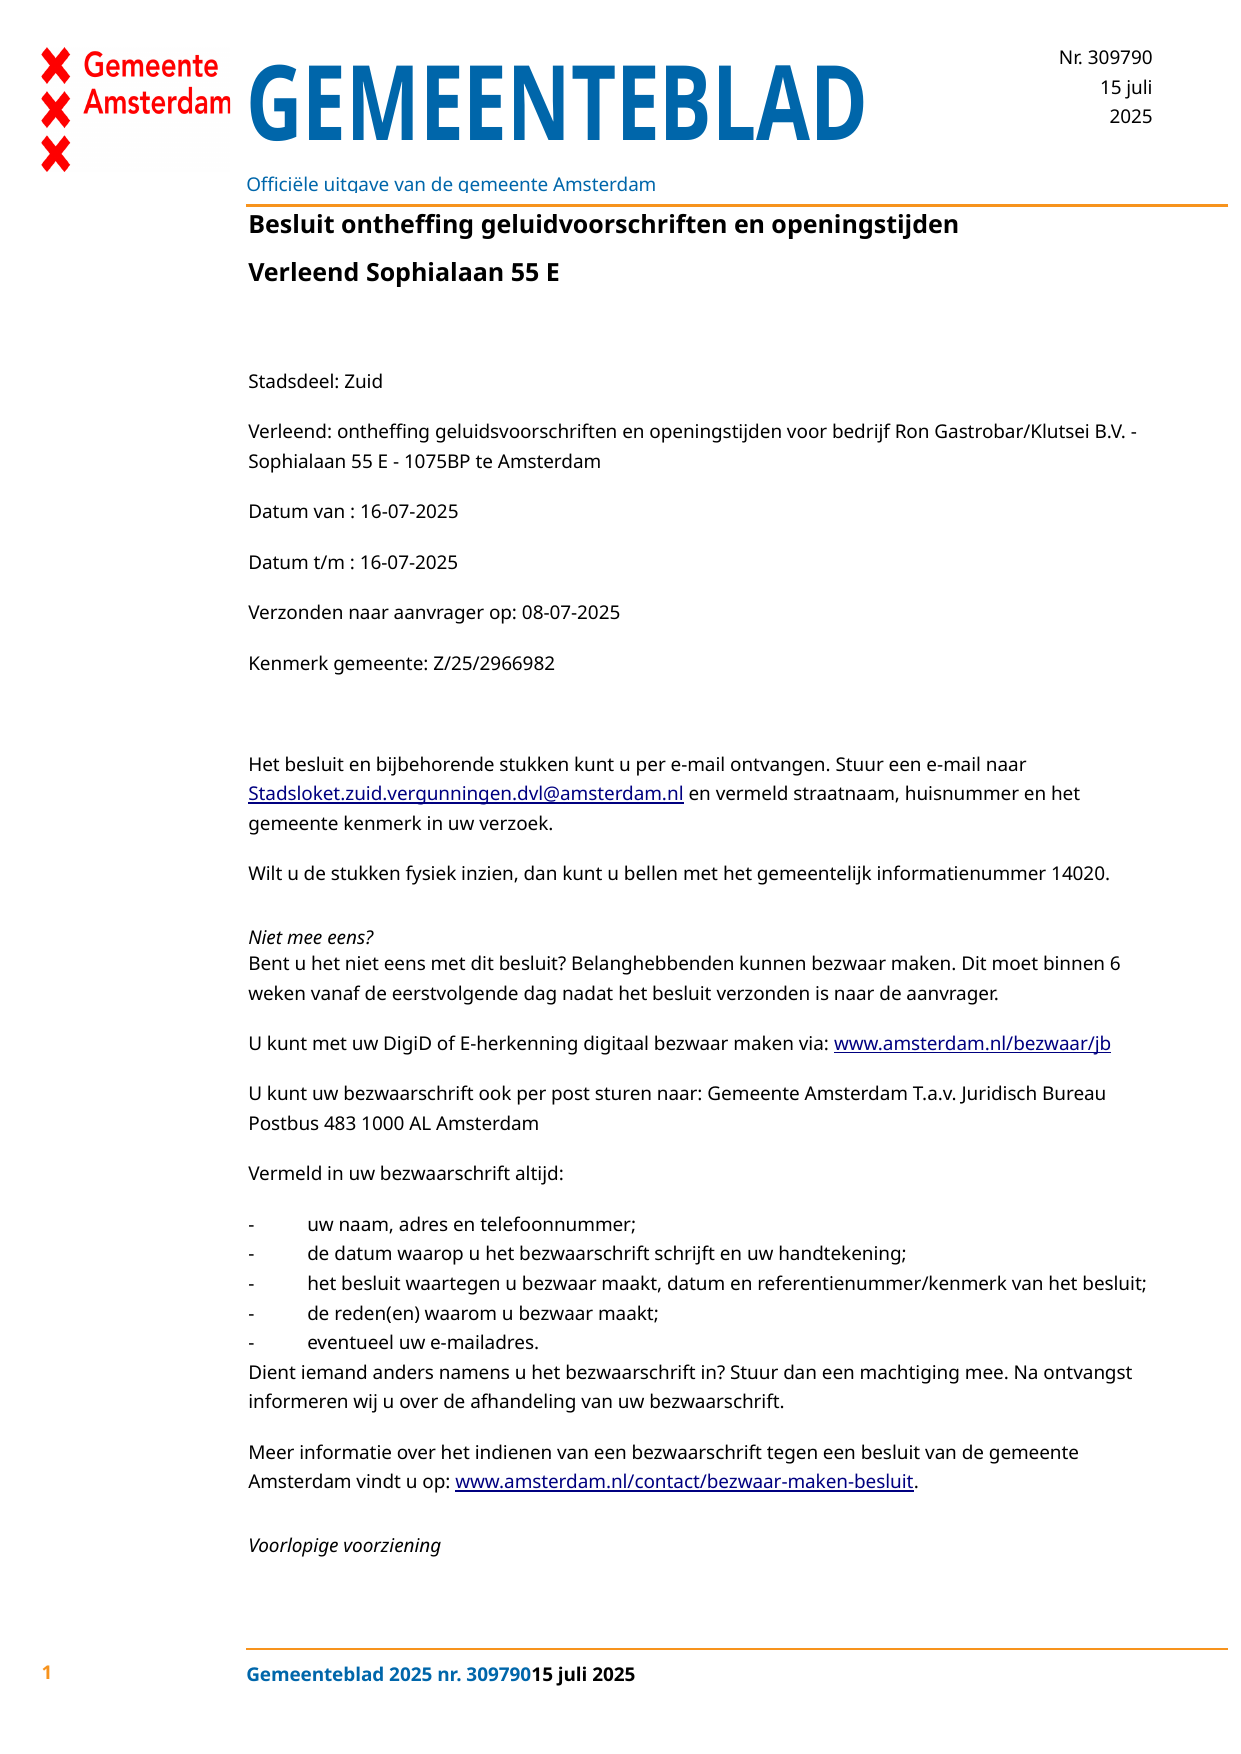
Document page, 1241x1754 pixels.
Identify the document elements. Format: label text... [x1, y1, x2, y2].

text Besluit ontheffing geluidvoorschriften en openingstijden Verleend Sophialaan 55 E [248, 207, 1152, 288]
text Het besluit en bijbehorende stukken kunt u per e-mail ontvangen. Stuur een e-mail naar Stadsloket.zuid.vergunningen.dvl@amsterdam.nl en vermeld straatnaam, huisnummer en het gemeente kenmerk in uw verzoek. [248, 751, 1152, 836]
text U kunt uw bezwaarschrift ook per post sturen naar: Gemeente Amsterdam T.a.v. Juridisch Bureau Postbus 483 1000 AL Amsterdam [248, 1081, 1152, 1136]
text Niet mee eens? [248, 924, 1152, 950]
text Datum t/m : 16-07-2025 [248, 549, 1152, 575]
list uw naam, adres en telefoonnummer; [248, 1211, 1152, 1237]
picture [41, 47, 231, 172]
text Vermeld in uw bezwaarschrift altijd: [248, 1161, 1152, 1186]
text Dient iemand anders namens u het bezwaarschrift in? Stuur dan een machtiging mee. Na ontvangst informeren wij u over de afhandeling van uw bezwaarschrift. [248, 1359, 1152, 1414]
text U kunt met uw DigiD of E-herkenning digitaal bezwaar maken via: www.amsterdam.nl/bezwaar/jb [248, 1030, 1152, 1056]
list het besluit waartegen u bezwaar maakt, datum en referentienummer/kenmerk van het besluit; [248, 1270, 1152, 1296]
text Verzonden naar aanvrager op: 08-07-2025 [248, 599, 1152, 625]
text Bent u het niet eens met dit besluit? Belanghebbenden kunnen bezwaar maken. Dit moet binnen 6 weken vanaf de eerstvolgende dag nadat het besluit verzonden is naar de aanvrager. [248, 950, 1152, 1005]
text Stadsdeel: Zuid [248, 368, 1152, 394]
text Kenmerk gemeente: Z/25/2966982 [248, 650, 1152, 676]
text Meer informatie over het indienen van een bezwaarschrift tegen een besluit van de gemeente Amsterdam vindt u op: www.amsterdam.nl/contact/bezwaar-maken-besluit. [248, 1439, 1152, 1494]
list eventueel uw e-mailadres. [248, 1329, 1152, 1355]
list de datum waarop u het bezwaarschrift schrijft en uw handtekening; [248, 1241, 1152, 1266]
text Wilt u de stukken fysiek inzien, dan kunt u bellen met het gemeentelijk informatienummer 14020. [248, 860, 1152, 886]
text Voorlopige voorziening [248, 1532, 1152, 1558]
text Verleend: ontheffing geluidsvoorschriften en openingstijden voor bedrijf Ron Gastrobar/Klutsei B.V. - Sophialaan 55 E - 1075BP te Amsterdam [248, 419, 1152, 474]
list de reden(en) waarom u bezwaar maakt; [248, 1300, 1152, 1325]
text Datum van : 16-07-2025 [248, 499, 1152, 524]
